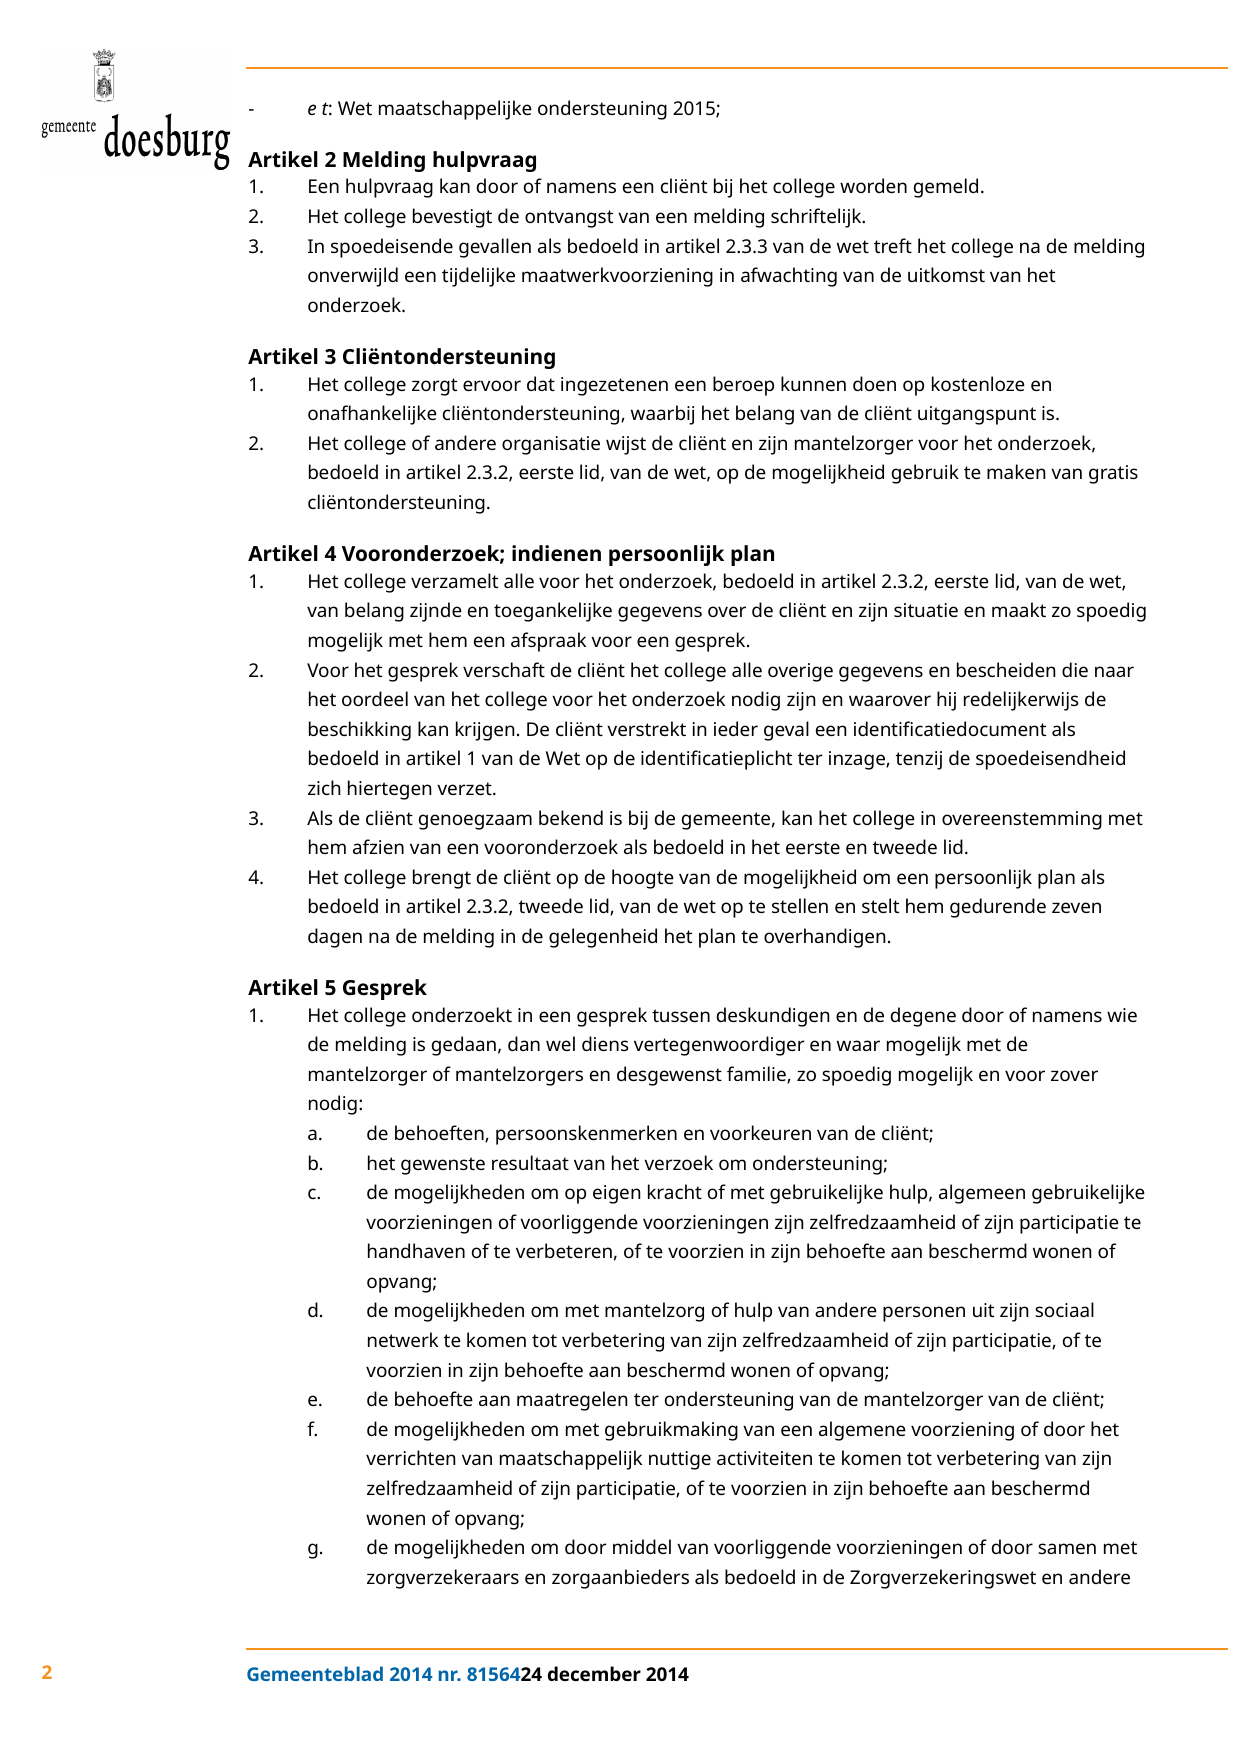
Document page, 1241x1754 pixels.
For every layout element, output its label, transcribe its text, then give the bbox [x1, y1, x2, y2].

text Artikel 4 Vooronderzoek; indienen persoonlijk plan [248, 539, 1152, 568]
list Het college of andere organisatie wijst de cliënt en zijn mantelzorger voor het onderzoek, bedoeld in artikel 2.3.2, eerste lid, van de wet, op de mogelijkheid gebruik te maken van gratis cliëntondersteuning. [248, 430, 1152, 515]
list Het college bevestigt de ontvangst van een melding schriftelijk. [248, 203, 1152, 229]
picture [41, 47, 231, 172]
list de mogelijkheden om met gebruikmaking van een algemene voorziening of door het verrichten van maatschappelijk nuttige activiteiten te komen tot verbetering van zijn zelfredzaamheid of zijn participatie, of te voorzien in zijn behoefte aan beschermd wonen of opvang; [307, 1416, 1152, 1531]
list Het college zorgt ervoor dat ingezetenen een beroep kunnen doen op kostenloze en onafhankelijke cliëntondersteuning, waarbij het belang van de cliënt uitgangspunt is. [248, 371, 1152, 426]
list Een hulpvraag kan door of namens een cliënt bij het college worden gemeld. [248, 174, 1152, 199]
list de behoefte aan maatregelen ter ondersteuning van de mantelzorger van de cliënt; [307, 1386, 1152, 1412]
list de mogelijkheden om op eigen kracht of met gebruikelijke hulp, algemeen gebruikelijke voorzieningen of voorliggende voorzieningen zijn zelfredzaamheid of zijn participatie te handhaven of te verbeteren, of te voorzien in zijn behoefte aan beschermd wonen of opvang; [307, 1179, 1152, 1294]
text Artikel 2 Melding hulpvraag [248, 145, 1152, 174]
text Artikel 3 Cliëntondersteuning [248, 342, 1152, 371]
list In spoedeisende gevallen als bedoeld in artikel 2.3.3 van de wet treft het college na de melding onverwijld een tijdelijke maatwerkvoorziening in afwachting van de uitkomst van het onderzoek. [248, 233, 1152, 318]
list Het college brengt de cliënt op de hoogte van de mogelijkheid om een persoonlijk plan als bedoeld in artikel 2.3.2, tweede lid, van de wet op te stellen en stelt hem gedurende zeven dagen na de melding in de gelegenheid het plan te overhandigen. [248, 864, 1152, 949]
list Als de cliënt genoegzaam bekend is bij de gemeente, kan het college in overeenstemming met hem afzien van een vooronderzoek als bedoeld in het eerste en tweede lid. [248, 805, 1152, 860]
list Het college onderzoekt in een gesprek tussen deskundigen en de degene door of namens wie de melding is gedaan, dan wel diens vertegenwoordiger en waar mogelijk met de mantelzorger of mantelzorgers en desgewenst familie, zo spoedig mogelijk en voor zover nodig: [248, 1002, 1152, 1116]
list Het college verzamelt alle voor het onderzoek, bedoeld in artikel 2.3.2, eerste lid, van de wet, van belang zijnde en toegankelijke gegevens over de cliënt en zijn situatie en maakt zo spoedig mogelijk met hem een afspraak voor een gesprek. [248, 568, 1152, 653]
list de behoeften, persoonskenmerken en voorkeuren van de cliënt; [307, 1120, 1152, 1146]
list Voor het gesprek verschaft de cliënt het college alle overige gegevens en bescheiden die naar het oordeel van het college voor het onderzoek nodig zijn en waarover hij redelijkerwijs de beschikking kan krijgen. De cliënt verstrekt in ieder geval een identificatiedocument als bedoeld in artikel 1 van de Wet op de identificatieplicht ter inzage, tenzij de spoedeisendheid zich hiertegen verzet. [248, 657, 1152, 801]
list het gewenste resultaat van het verzoek om ondersteuning; [307, 1150, 1152, 1176]
list de mogelijkheden om door middel van voorliggende voorzieningen of door samen met zorgverzekeraars en zorgaanbieders als bedoeld in de Zorgverzekeringswet en andere [307, 1534, 1152, 1590]
text Artikel 5 Gesprek [248, 973, 1152, 1002]
list e t: Wet maatschappelijke ondersteuning 2015; [248, 95, 1152, 121]
list de mogelijkheden om met mantelzorg of hulp van andere personen uit zijn sociaal netwerk te komen tot verbetering van zijn zelfredzaamheid of zijn participatie, of te voorzien in zijn behoefte aan beschermd wonen of opvang; [307, 1298, 1152, 1383]
